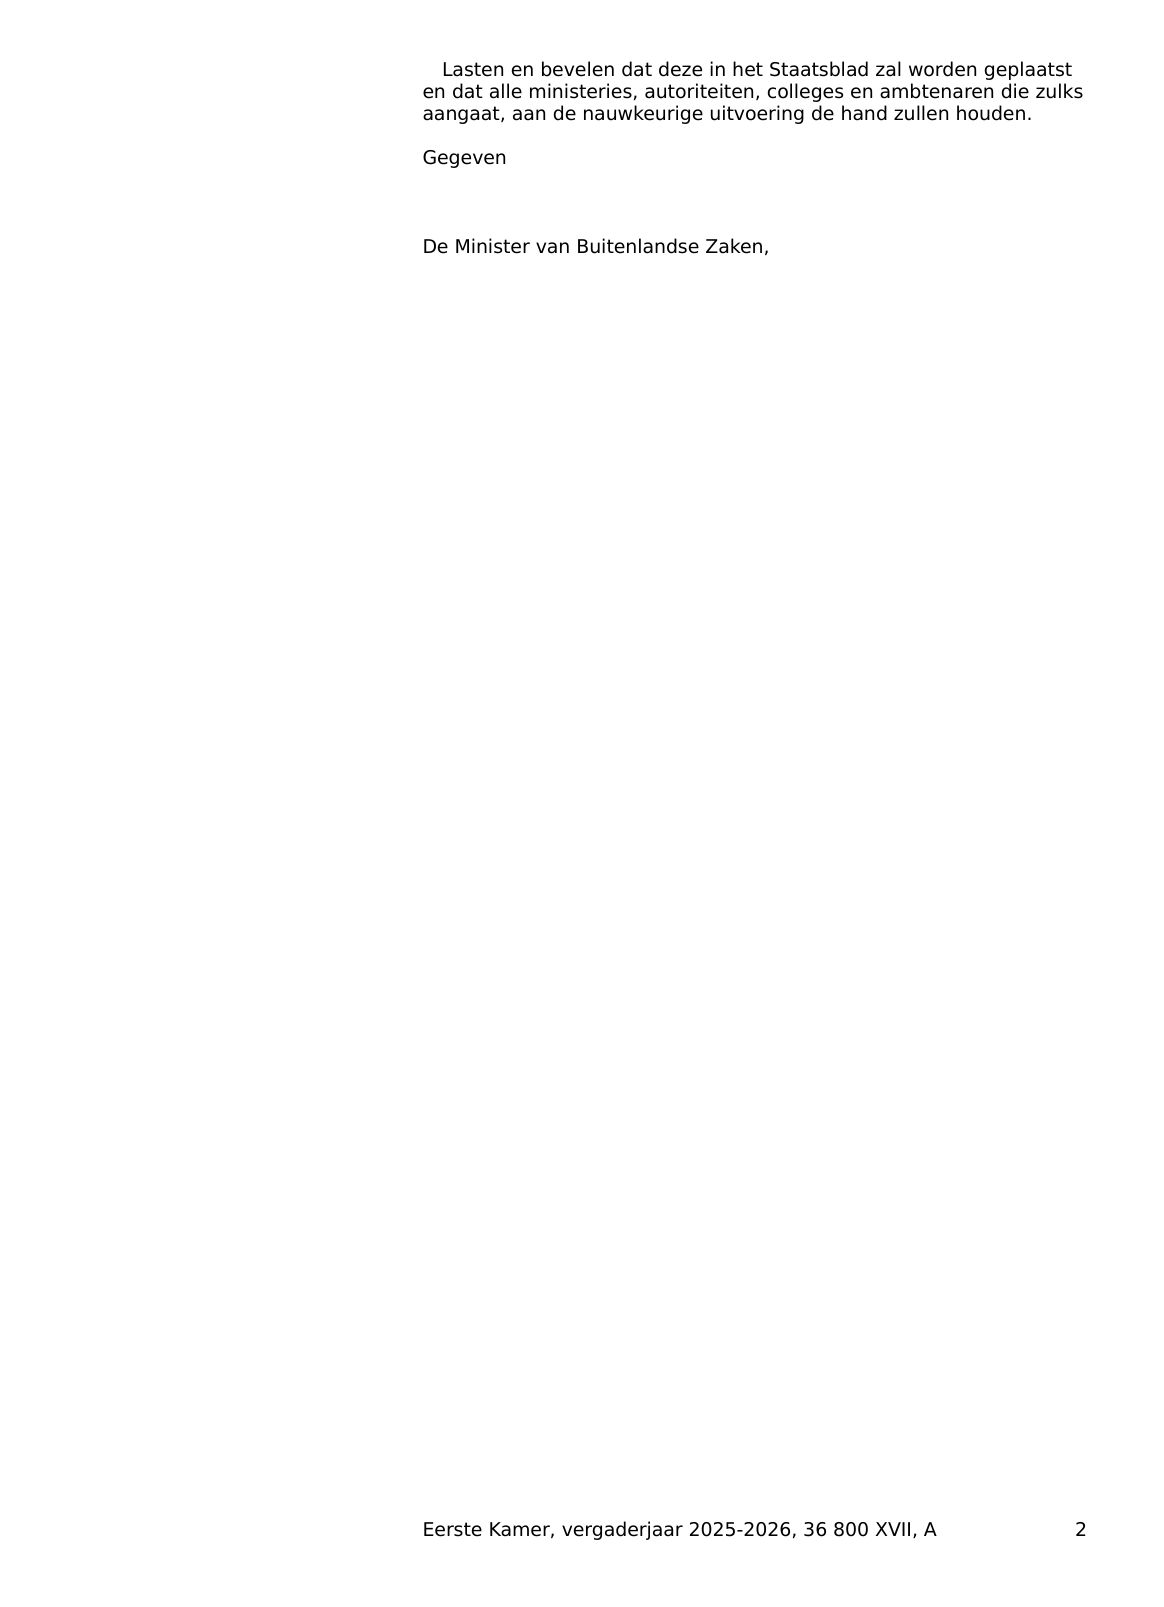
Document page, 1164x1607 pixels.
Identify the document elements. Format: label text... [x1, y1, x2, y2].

text Gegeven [422, 147, 1087, 169]
text De Minister van Buitenlandse Zaken, [422, 236, 1087, 258]
text Lasten en bevelen dat deze in het Staatsblad zal worden geplaatst en dat alle ministeries, autoriteiten, colleges en ambtenaren die zulks aangaat, aan de nauwkeurige uitvoering de hand zullen houden. [422, 59, 1087, 125]
